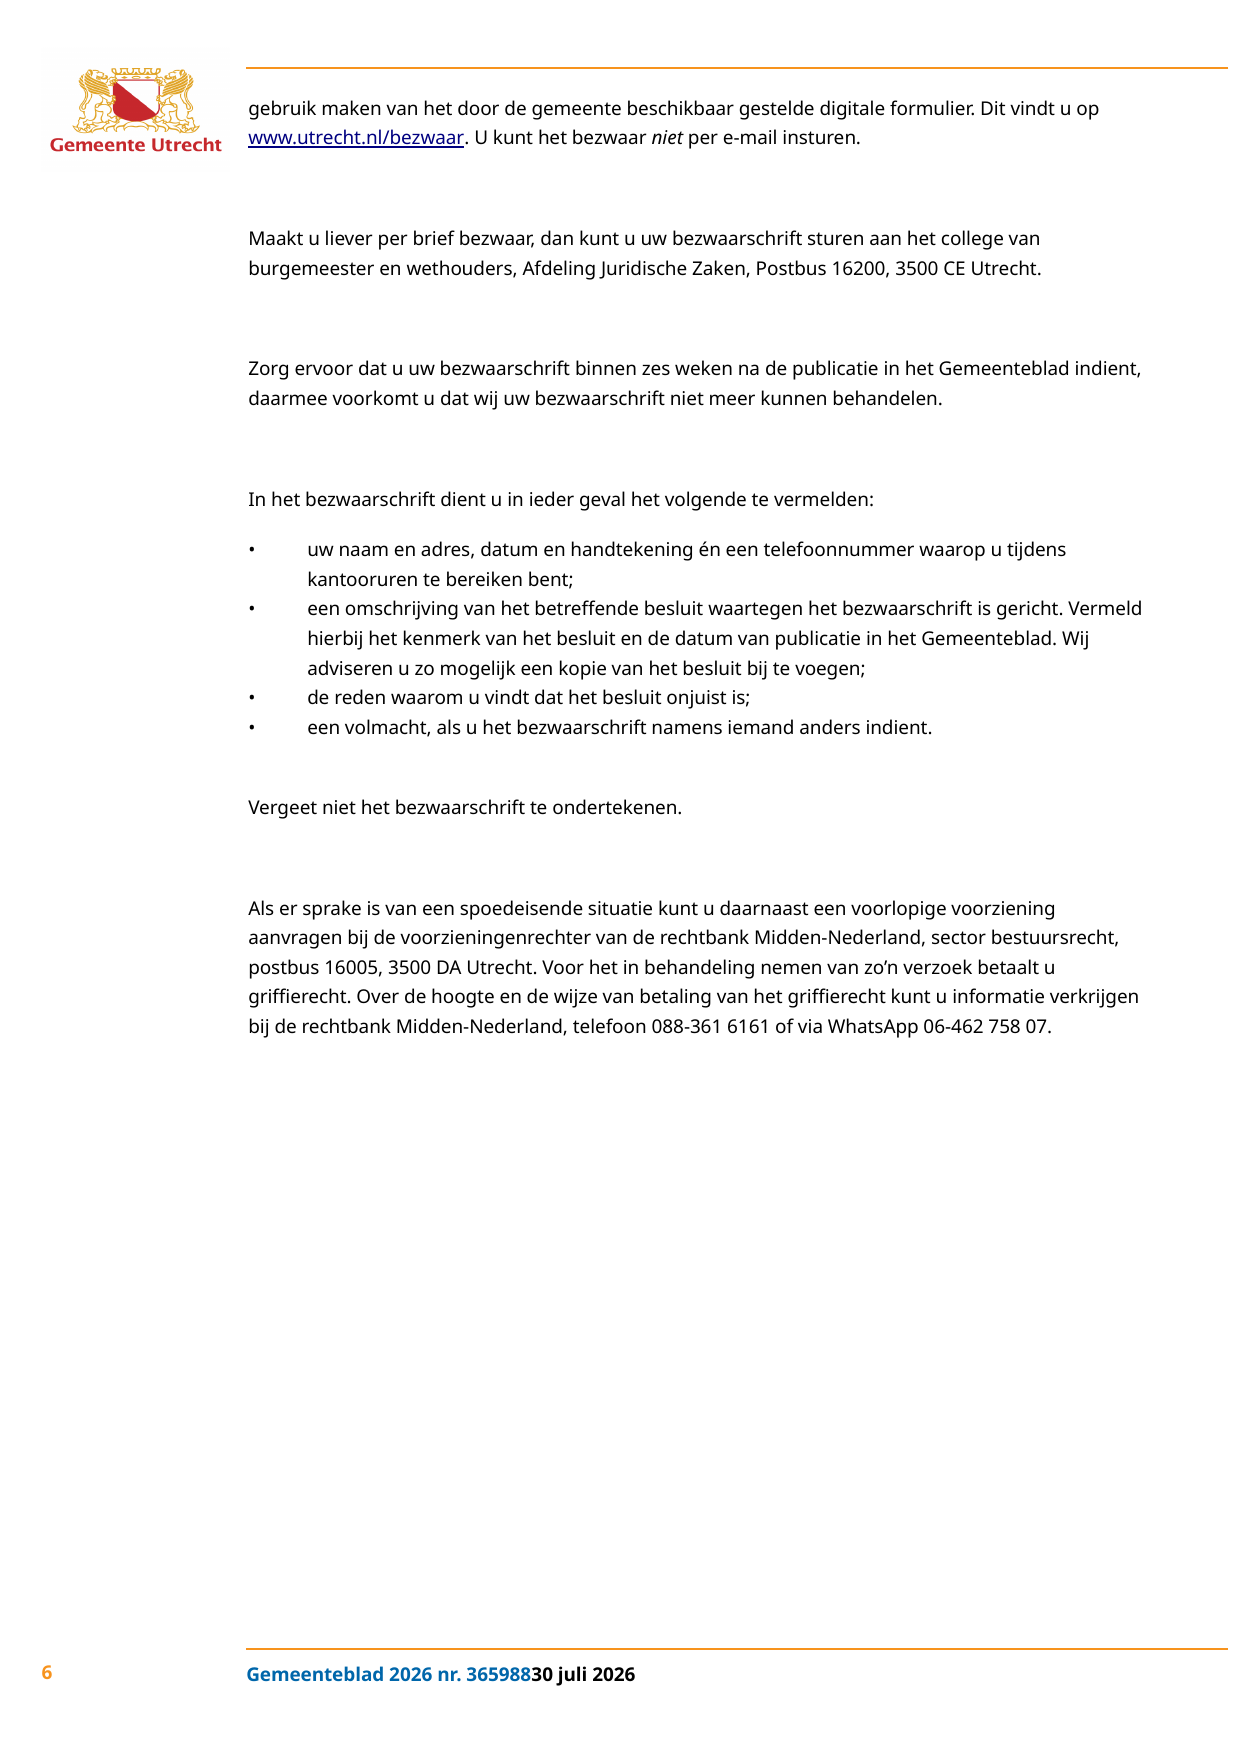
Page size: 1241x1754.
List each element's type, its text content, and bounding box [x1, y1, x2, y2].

text Vergeet niet het bezwaarschrift te ondertekenen. [248, 794, 1152, 820]
text In het bezwaarschrift dient u in ieder geval het volgende te vermelden: [248, 486, 1152, 512]
picture [41, 47, 231, 172]
list een omschrijving van het betreffende besluit waartegen het bezwaarschrift is gericht. Vermeld hierbij het kenmerk van het besluit en de datum van publicatie in het Gemeenteblad. Wij adviseren u zo mogelijk een kopie van het besluit bij te voegen; [248, 596, 1152, 681]
list uw naam en adres, datum en handtekening én een telefoonnummer waarop u tijdens kantooruren te bereiken bent; [248, 536, 1152, 592]
list de reden waarom u vindt dat het besluit onjuist is; [248, 684, 1152, 710]
text Maakt u liever per brief bezwaar, dan kunt u uw bezwaarschrift sturen aan het college van burgemeester en wethouders, Afdeling Juridische Zaken, Postbus 16200, 3500 CE Utrecht. [248, 225, 1152, 281]
text Zorg ervoor dat u uw bezwaarschrift binnen zes weken na de publicatie in het Gemeenteblad indient, daarmee voorkomt u dat wij uw bezwaarschrift niet meer kunnen behandelen. [248, 356, 1152, 411]
text gebruik maken van het door de gemeente beschikbaar gestelde digitale formulier. Dit vindt u op www.utrecht.nl/bezwaar. U kunt het bezwaar niet per e-mail insturen. [248, 95, 1152, 150]
list een volmacht, als u het bezwaarschrift namens iemand anders indient. [248, 714, 1152, 740]
text Als er sprake is van een spoedeisende situatie kunt u daarnaast een voorlopige voorziening aanvragen bij de voorzieningenrechter van de rechtbank Midden-Nederland, sector bestuursrecht, postbus 16005, 3500 DA Utrecht. Voor het in behandeling nemen van zo’n verzoek betaalt u griffierecht. Over de hoogte en de wijze van betaling van het griffierecht kunt u informatie verkrijgen bij de rechtbank Midden-Nederland, telefoon 088-361 6161 of via WhatsApp 06-462 758 07. [248, 895, 1152, 1039]
